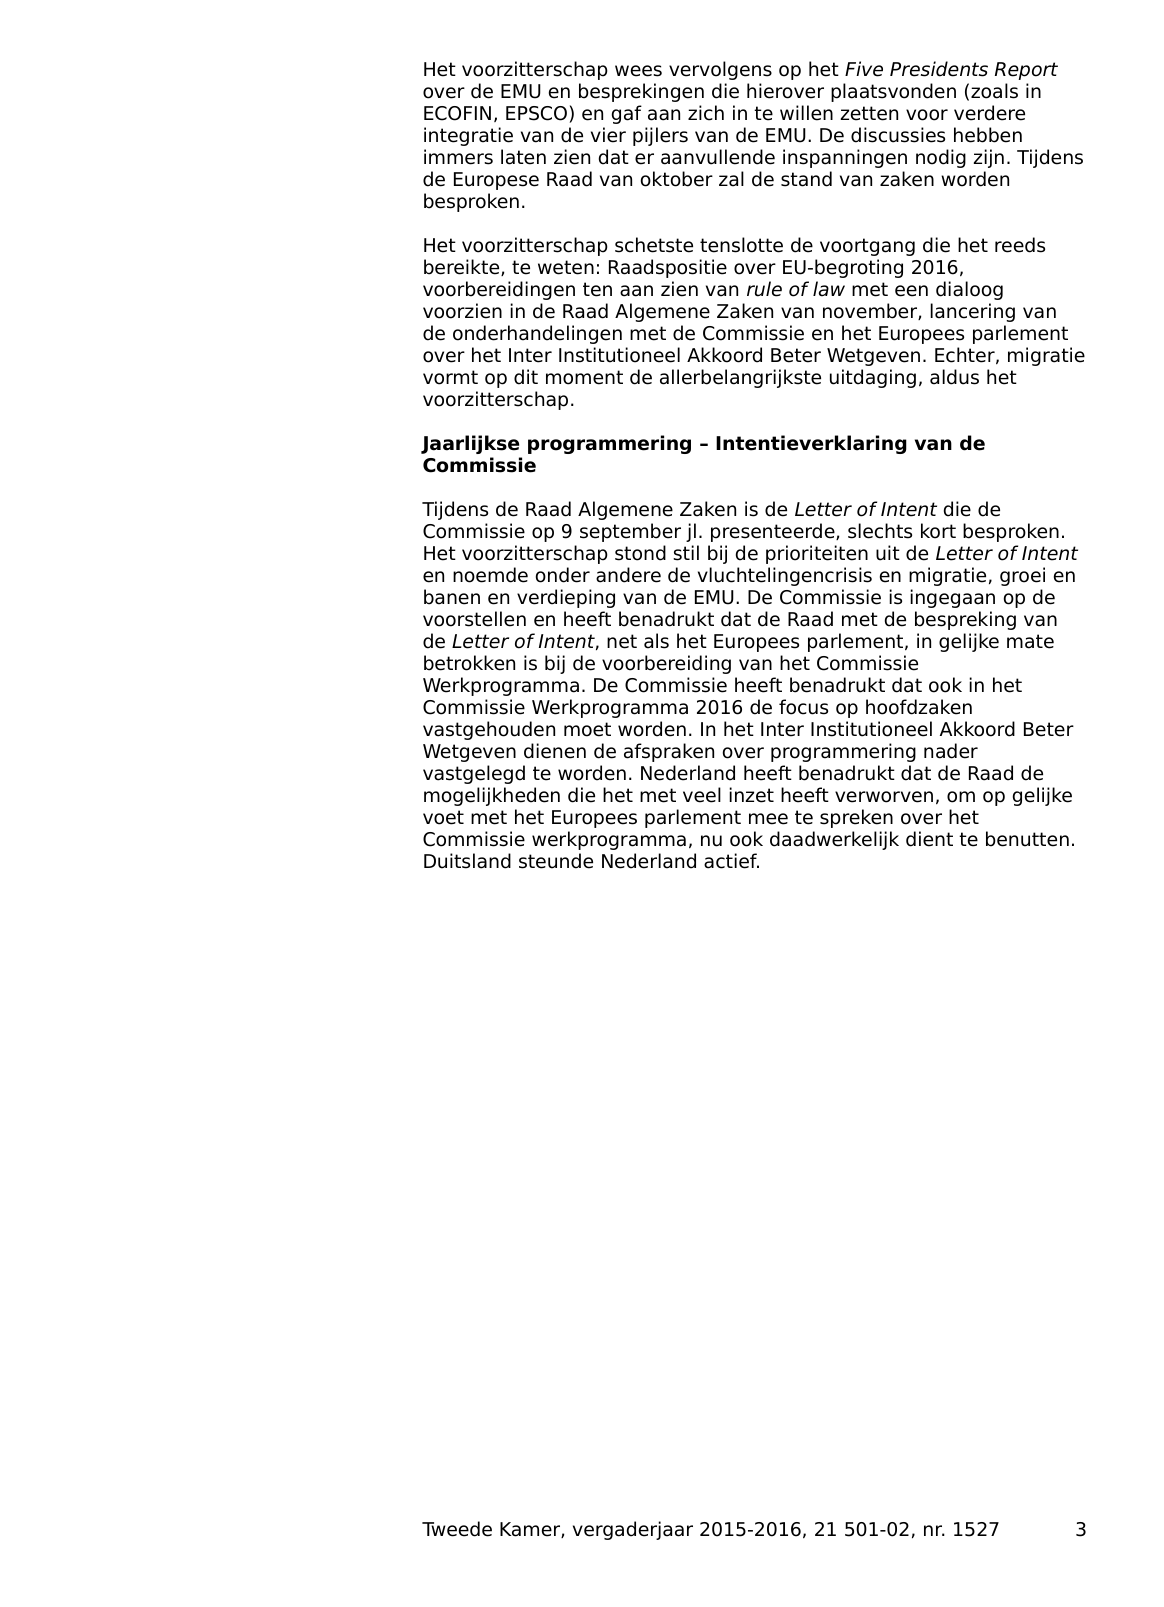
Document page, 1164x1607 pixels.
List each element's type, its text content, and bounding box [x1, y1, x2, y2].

text Tijdens de Raad Algemene Zaken is de Letter of Intent die de Commissie op 9 september jl. presenteerde, slechts kort besproken. Het voorzitterschap stond stil bij de prioriteiten uit de Letter of Intent en noemde onder andere de vluchtelingencrisis en migratie, groei en banen en verdieping van de EMU. De Commissie is ingegaan op de voorstellen en heeft benadrukt dat de Raad met de bespreking van de Letter of Intent, net als het Europees parlement, in gelijke mate betrokken is bij de voorbereiding van het Commissie Werkprogramma. De Commissie heeft benadrukt dat ook in het Commissie Werkprogramma 2016 de focus op hoofdzaken vastgehouden moet worden. In het Inter Institutioneel Akkoord Beter Wetgeven dienen de afspraken over programmering nader vastgelegd te worden. Nederland heeft benadrukt dat de Raad de mogelijkheden die het met veel inzet heeft verworven, om op gelijke voet met het Europees parlement mee te spreken over het Commissie werkprogramma, nu ook daadwerkelijk dient te benutten. Duitsland steunde Nederland actief. [422, 499, 1087, 873]
text Het voorzitterschap schetste tenslotte de voortgang die het reeds bereikte, te weten: Raadspositie over EU-begroting 2016, voorbereidingen ten aan zien van rule of law met een dialoog voorzien in de Raad Algemene Zaken van november, lancering van de onderhandelingen met de Commissie en het Europees parlement over het Inter Institutioneel Akkoord Beter Wetgeven. Echter, migratie vormt op dit moment de allerbelangrijkste uitdaging, aldus het voorzitterschap. [422, 235, 1087, 411]
subtitle Jaarlijkse programmering – Intentieverklaring van de Commissie [422, 433, 1087, 477]
text Het voorzitterschap wees vervolgens op het Five Presidents Report over de EMU en besprekingen die hierover plaatsvonden (zoals in ECOFIN, EPSCO) en gaf aan zich in te willen zetten voor verdere integratie van de vier pijlers van de EMU. De discussies hebben immers laten zien dat er aanvullende inspanningen nodig zijn. Tijdens de Europese Raad van oktober zal de stand van zaken worden besproken. [422, 59, 1087, 213]
